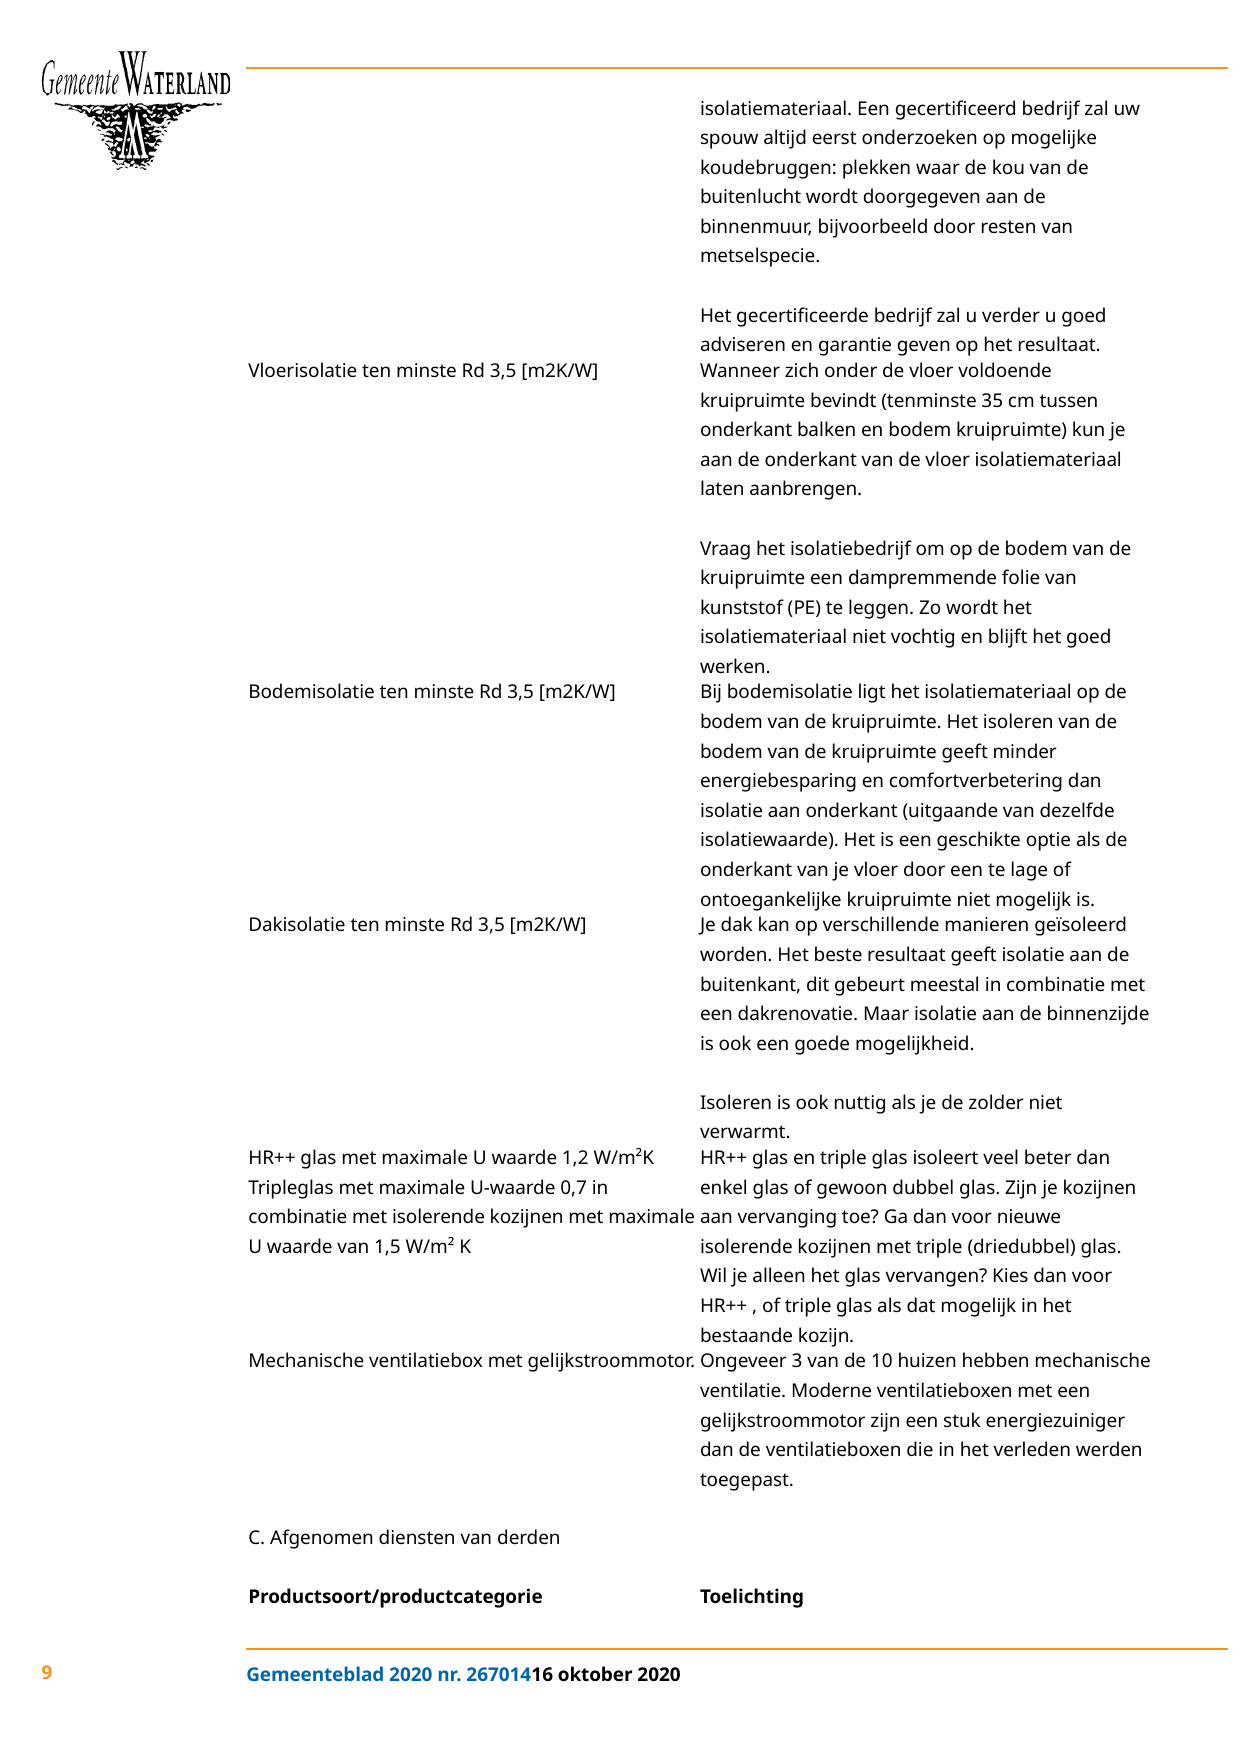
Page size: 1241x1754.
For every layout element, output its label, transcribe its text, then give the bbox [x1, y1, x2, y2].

table_header Productsoort/productcategorie [248, 1584, 700, 1609]
picture [41, 47, 231, 172]
table_cell Bodemisolatie ten minste Rd 3,5 [m2K/W] [248, 679, 700, 912]
table_cell Je dak kan op verschillende manieren geïsoleerd worden. Het beste resultaat geeft isolatie aan de buitenkant, dit gebeurt meestal in combinatie met een dakrenovatie. Maar isolatie aan de binnenzijde is ook een goede mogelijkheid. Isoleren is ook nuttig als je de zolder niet verwarmt. [700, 912, 1152, 1144]
table_cell Vloerisolatie ten minste Rd 3,5 [m2K/W] [248, 357, 700, 679]
table_cell HR++ glas en triple glas isoleert veel beter dan enkel glas of gewoon dubbel glas. Zijn je kozijnen aan vervanging toe? Ga dan voor nieuwe isolerende kozijnen met triple (driedubbel) glas. Wil je alleen het glas vervangen? Kies dan voor HR++ , of triple glas als dat mogelijk in het bestaande kozijn. [700, 1144, 1152, 1348]
table_cell isolatiemateriaal. Een gecertificeerd bedrijf zal uw spouw altijd eerst onderzoeken op mogelijke koudebruggen: plekken waar de kou van de buitenlucht wordt doorgegeven aan de binnenmuur, bijvoorbeeld door resten van metselspecie. Het gecertificeerde bedrijf zal u verder u goed adviseren en garantie geven op het resultaat. [700, 95, 1152, 357]
table_cell Ongeveer 3 van de 10 huizen hebben mechanische ventilatie. Moderne ventilatieboxen met een gelijkstroommotor zijn een stuk energiezuiniger dan de ventilatieboxen die in het verleden werden toegepast. [700, 1348, 1152, 1492]
table_header Toelichting [700, 1584, 1152, 1609]
table_cell HR++ glas met maximale U waarde 1,2 W/m²K Tripleglas met maximale U-waarde 0,7 in combinatie met isolerende kozijnen met maximale U waarde van 1,5 W/m² K [248, 1144, 700, 1348]
table_cell Dakisolatie ten minste Rd 3,5 [m2K/W] [248, 912, 700, 1144]
table_cell Mechanische ventilatiebox met gelijkstroommotor. [248, 1348, 700, 1492]
text C. Afgenomen diensten van derden [248, 1524, 1152, 1550]
table_cell [248, 95, 700, 357]
table_cell Bij bodemisolatie ligt het isolatiemateriaal op de bodem van de kruipruimte. Het isoleren van de bodem van de kruipruimte geeft minder energiebesparing en comfortverbetering dan isolatie aan onderkant (uitgaande van dezelfde isolatiewaarde). Het is een geschikte optie als de onderkant van je vloer door een te lage of ontoegankelijke kruipruimte niet mogelijk is. [700, 679, 1152, 912]
table_cell Wanneer zich onder de vloer voldoende kruipruimte bevindt (tenminste 35 cm tussen onderkant balken en bodem kruipruimte) kun je aan de onderkant van de vloer isolatiemateriaal laten aanbrengen. Vraag het isolatiebedrijf om op de bodem van de kruipruimte een dampremmende folie van kunststof (PE) te leggen. Zo wordt het isolatiemateriaal niet vochtig en blijft het goed werken. [700, 357, 1152, 679]
